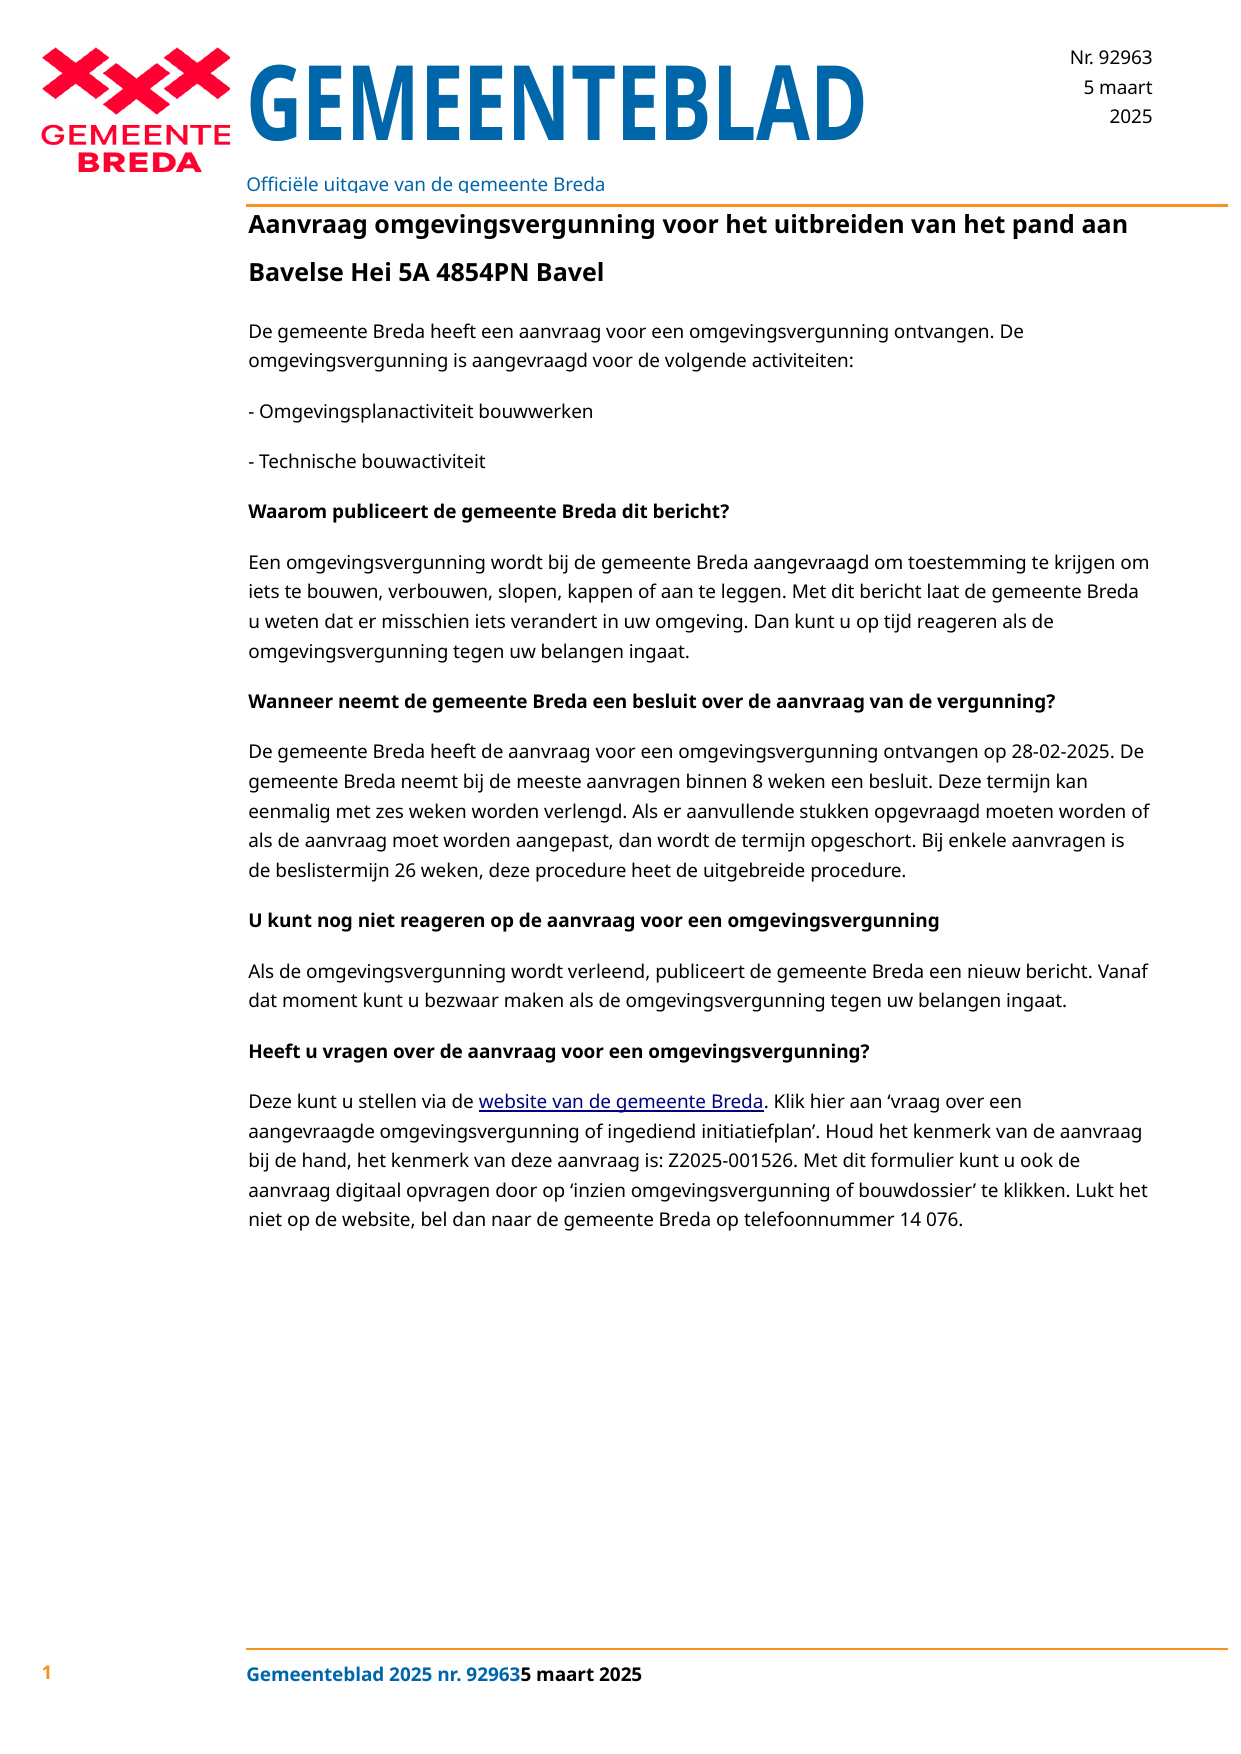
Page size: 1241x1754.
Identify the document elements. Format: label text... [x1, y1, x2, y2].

text De gemeente Breda heeft de aanvraag voor een omgevingsvergunning ontvangen op 28-02-2025. De gemeente Breda neemt bij de meeste aanvragen binnen 8 weken een besluit. Deze termijn kan eenmalig met zes weken worden verlengd. Als er aanvullende stukken opgevraagd moeten worden of als de aanvraag moet worden aangepast, dan wordt de termijn opgeschort. Bij enkele aanvragen is de beslistermijn 26 weken, deze procedure heet de uitgebreide procedure. [248, 739, 1152, 883]
text Een omgevingsvergunning wordt bij de gemeente Breda aangevraagd om toestemming te krijgen om iets te bouwen, verbouwen, slopen, kappen of aan te leggen. Met dit bericht laat de gemeente Breda u weten dat er misschien iets verandert in uw omgeving. Dan kunt u op tijd reageren als de omgevingsvergunning tegen uw belangen ingaat. [248, 549, 1152, 664]
picture [41, 47, 231, 172]
text - Technische bouwactiviteit [248, 448, 1152, 474]
text Als de omgevingsvergunning wordt verleend, publiceert de gemeente Breda een nieuw bericht. Vanaf dat moment kunt u bezwaar maken als de omgevingsvergunning tegen uw belangen ingaat. [248, 958, 1152, 1013]
text Waarom publiceert de gemeente Breda dit bericht? [248, 499, 1152, 524]
text U kunt nog niet reageren op de aanvraag voor een omgevingsvergunning [248, 907, 1152, 933]
text - Omgevingsplanactiviteit bouwwerken [248, 398, 1152, 424]
text Heeft u vragen over de aanvraag voor een omgevingsvergunning? [248, 1038, 1152, 1064]
text Wanneer neemt de gemeente Breda een besluit over de aanvraag van de vergunning? [248, 688, 1152, 714]
text Aanvraag omgevingsvergunning voor het uitbreiden van het pand aan Bavelse Hei 5A 4854PN Bavel [248, 207, 1152, 288]
text Deze kunt u stellen via de website van de gemeente Breda. Klik hier aan ‘vraag over een aangevraagde omgevingsvergunning of ingediend initiatiefplan’. Houd het kenmerk van de aanvraag bij de hand, het kenmerk van deze aanvraag is: Z2025-001526. Met dit formulier kunt u ook de aanvraag digitaal opvragen door op ‘inzien omgevingsvergunning of bouwdossier’ te klikken. Lukt het niet op de website, bel dan naar de gemeente Breda op telefoonnummer 14 076. [248, 1088, 1152, 1232]
text De gemeente Breda heeft een aanvraag voor een omgevingsvergunning ontvangen. De omgevingsvergunning is aangevraagd voor de volgende activiteiten: [248, 318, 1152, 373]
